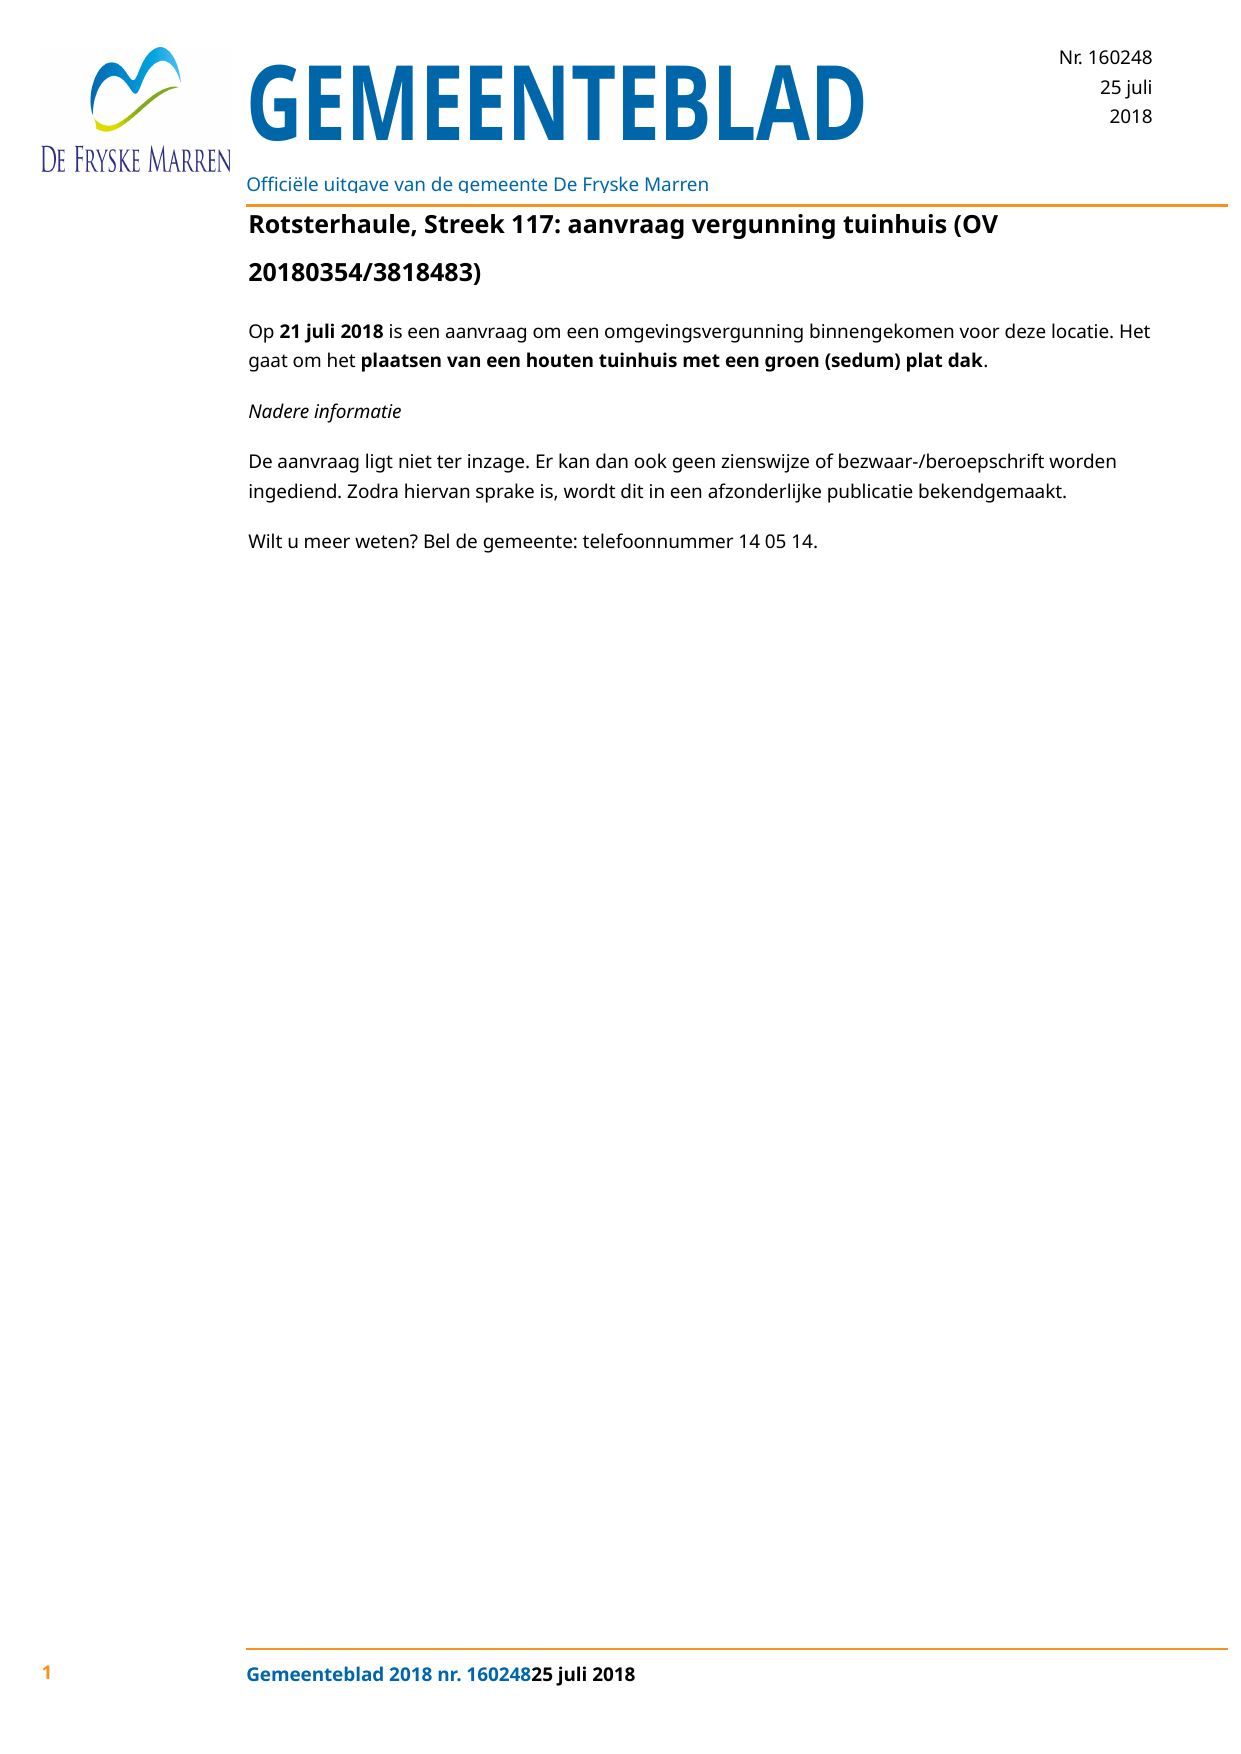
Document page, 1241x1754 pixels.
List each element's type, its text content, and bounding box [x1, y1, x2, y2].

text Wilt u meer weten? Bel de gemeente: telefoonnummer 14 05 14. [248, 528, 1152, 554]
text Nadere informatie [248, 398, 1152, 424]
text Op 21 juli 2018 is een aanvraag om een omgevingsvergunning binnengekomen voor deze locatie. Het gaat om het plaatsen van een houten tuinhuis met een groen (sedum) plat dak. [248, 318, 1152, 373]
text De aanvraag ligt niet ter inzage. Er kan dan ook geen zienswijze of bezwaar-/beroepschrift worden ingediend. Zodra hiervan sprake is, wordt dit in een afzonderlijke publicatie bekendgemaakt. [248, 448, 1152, 504]
picture [41, 47, 231, 172]
text Rotsterhaule, Streek 117: aanvraag vergunning tuinhuis (OV 20180354/3818483) [248, 207, 1152, 288]
